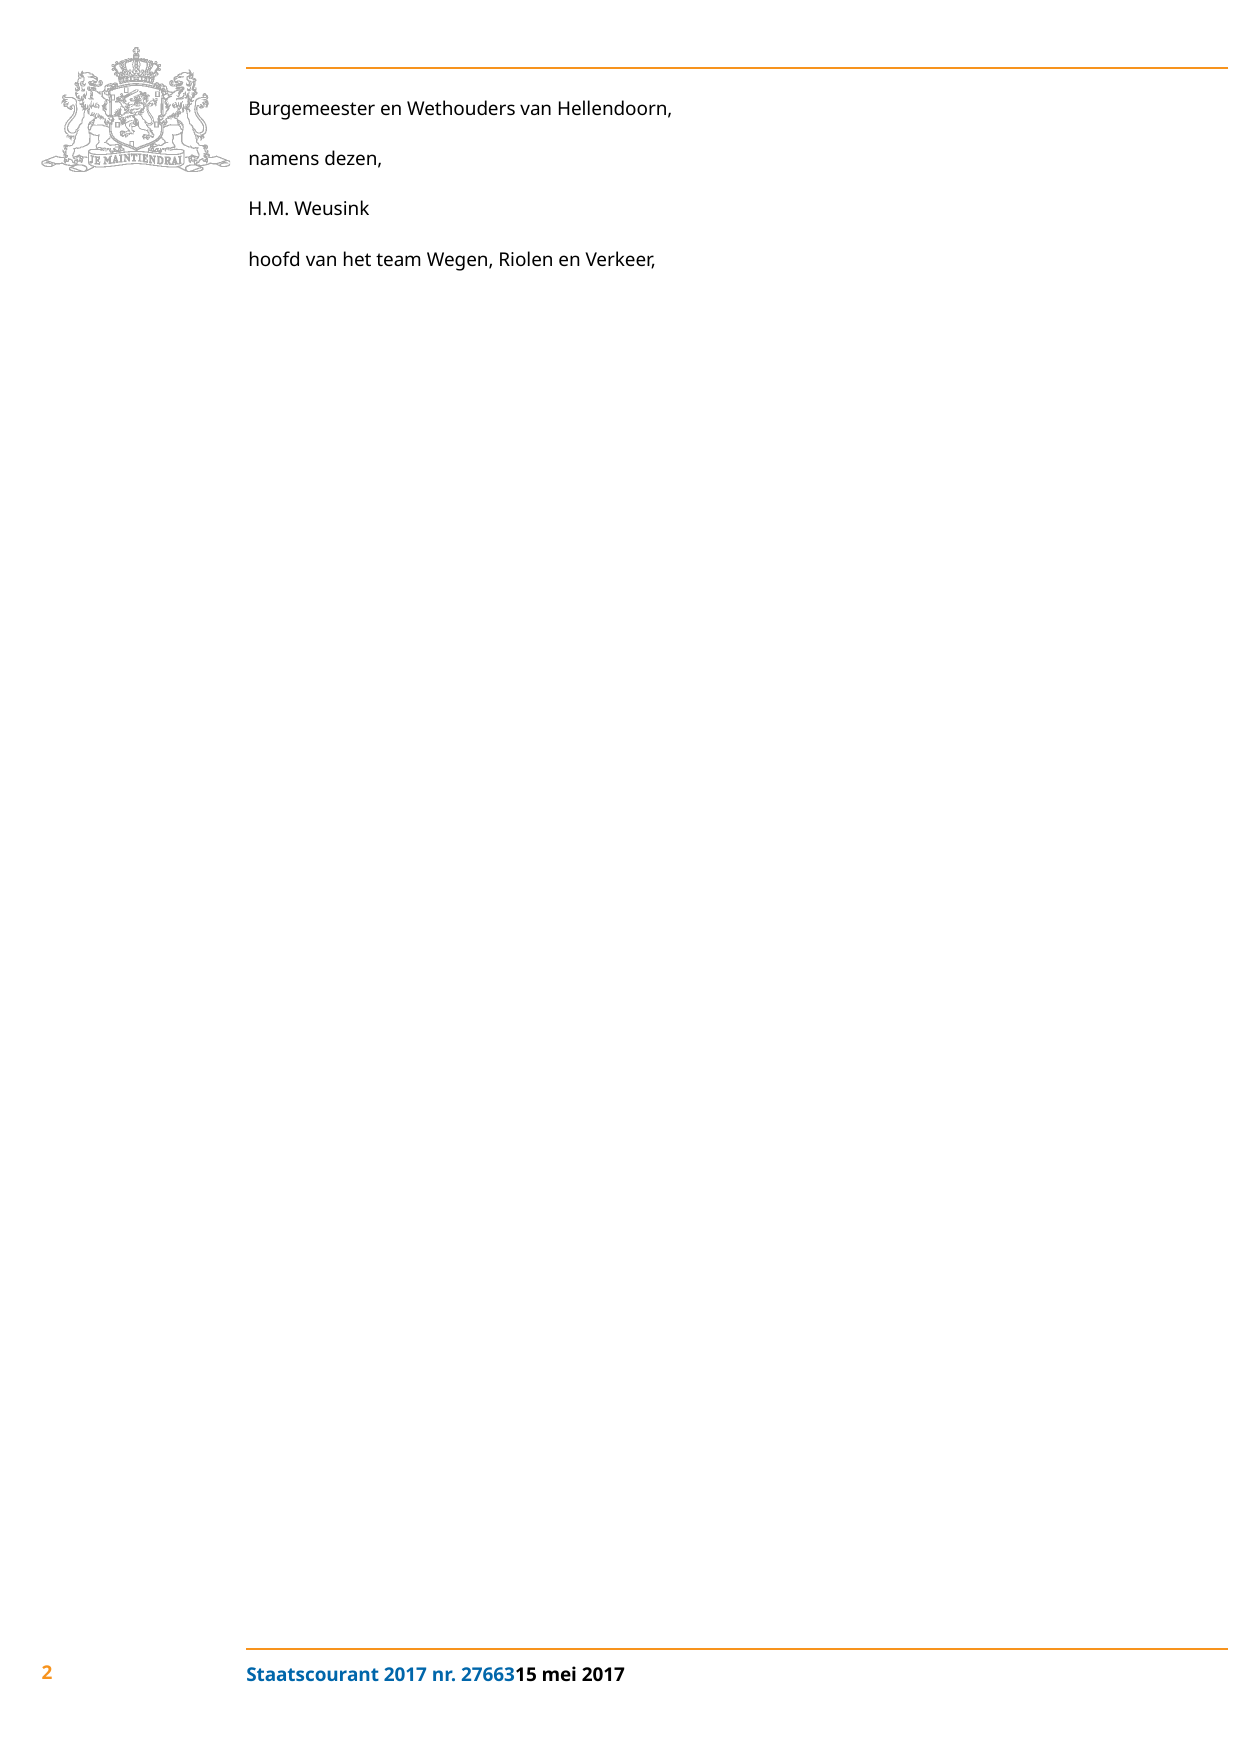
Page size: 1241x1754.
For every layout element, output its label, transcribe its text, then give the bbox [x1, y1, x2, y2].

text H.M. Weusink [248, 196, 1152, 221]
text hoofd van het team Wegen, Riolen en Verkeer, [248, 246, 1152, 272]
text namens dezen, [248, 145, 1152, 171]
picture [41, 47, 231, 172]
text Burgemeester en Wethouders van Hellendoorn, [248, 95, 1152, 121]
